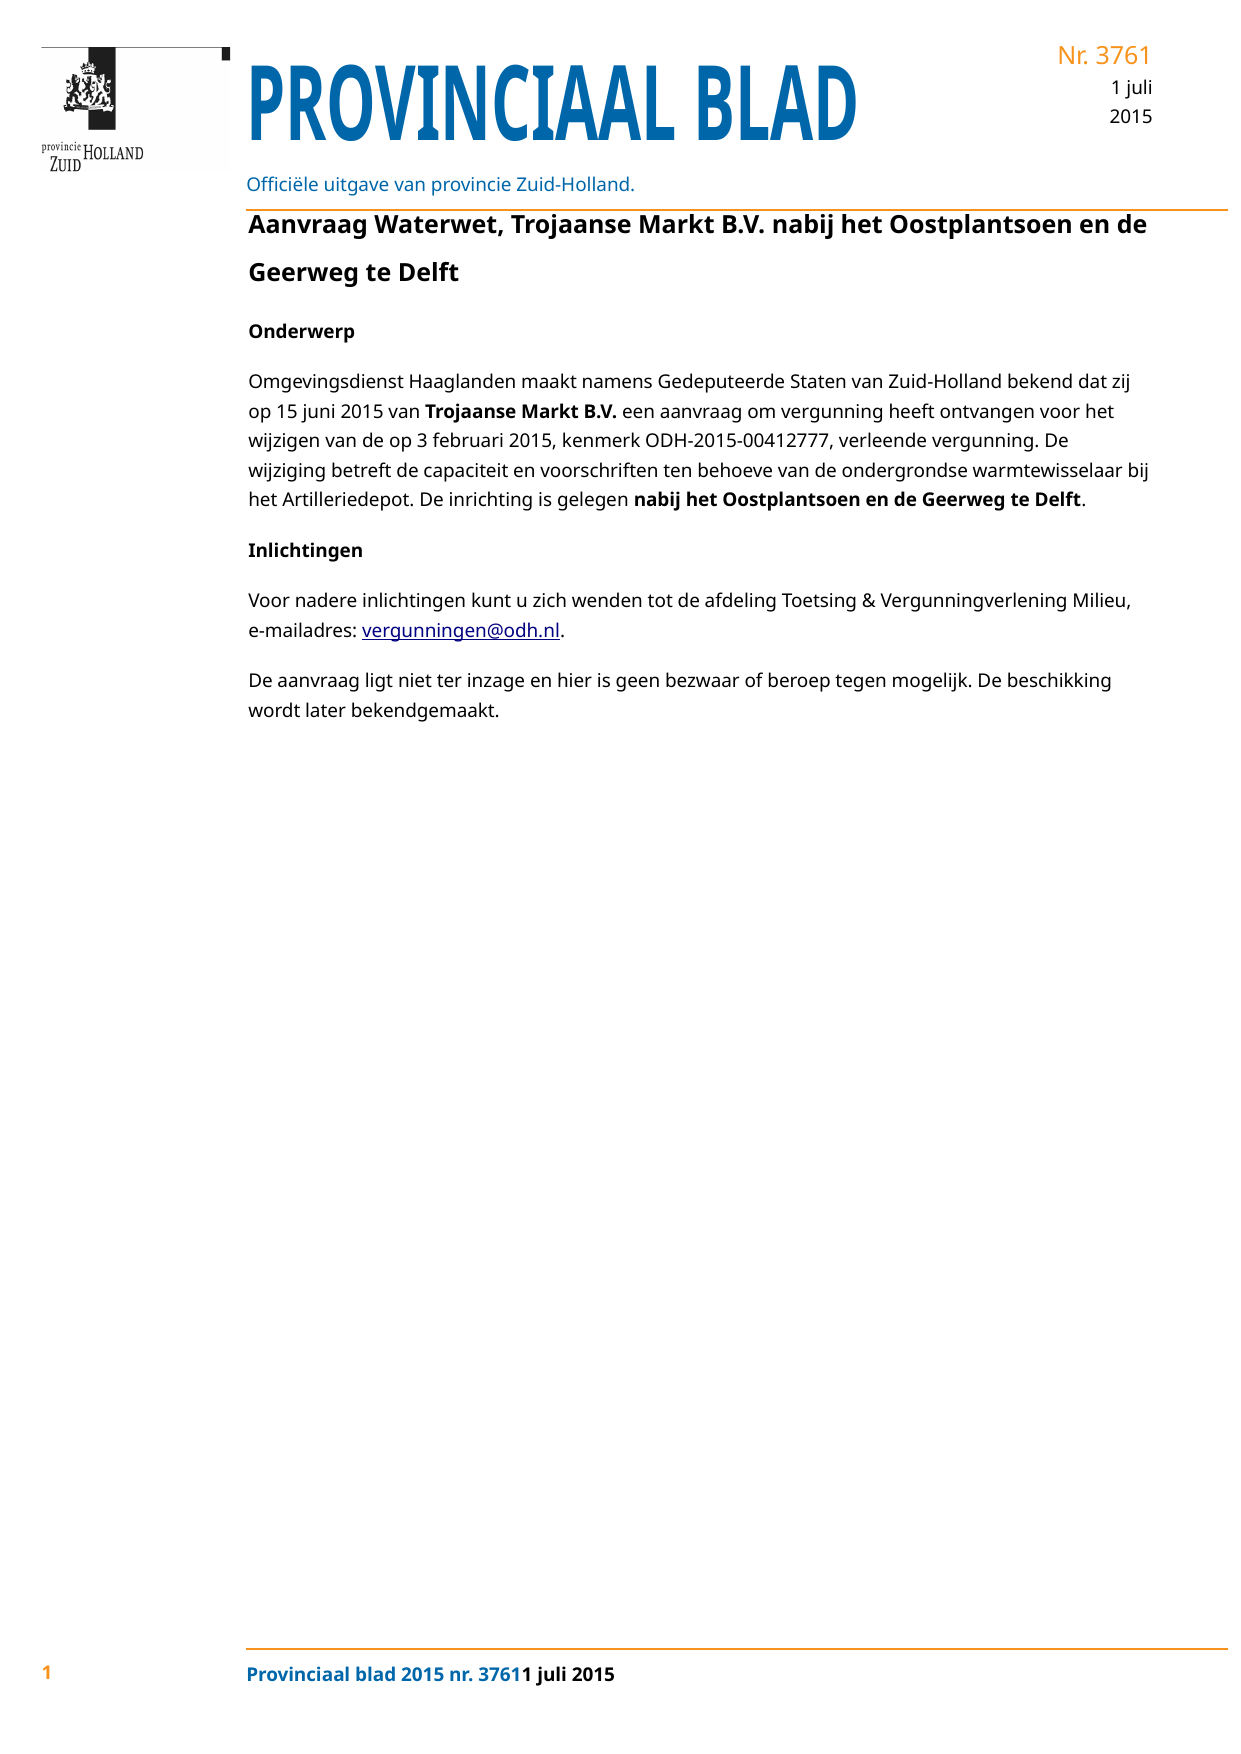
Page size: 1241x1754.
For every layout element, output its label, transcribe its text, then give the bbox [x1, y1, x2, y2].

text Omgevingsdienst Haaglanden maakt namens Gedeputeerde Staten van Zuid-Holland bekend dat zij op 15 juni 2015 van Trojaanse Markt B.V. een aanvraag om vergunning heeft ontvangen voor het wijzigen van de op 3 februari 2015, kenmerk ODH-2015-00412777, verleende vergunning. De wijziging betreft de capaciteit en voorschriften ten behoeve van de ondergrondse warmtewisselaar bij het Artilleriedepot. De inrichting is gelegen nabij het Oostplantsoen en de Geerweg te Delft. [248, 368, 1152, 512]
text Voor nadere inlichtingen kunt u zich wenden tot de afdeling Toetsing & Vergunningverlening Milieu, e-mailadres: vergunningen@odh.nl. [248, 587, 1152, 643]
text Onderwerp [248, 318, 1152, 344]
text De aanvraag ligt niet ter inzage en hier is geen bezwaar of beroep tegen mogelijk. De beschikking wordt later bekendgemaakt. [248, 667, 1152, 723]
picture [41, 47, 231, 172]
text Aanvraag Waterwet, Trojaanse Markt B.V. nabij het Oostplantsoen en de Geerweg te Delft [248, 211, 1152, 288]
text Inlichtingen [248, 537, 1152, 563]
